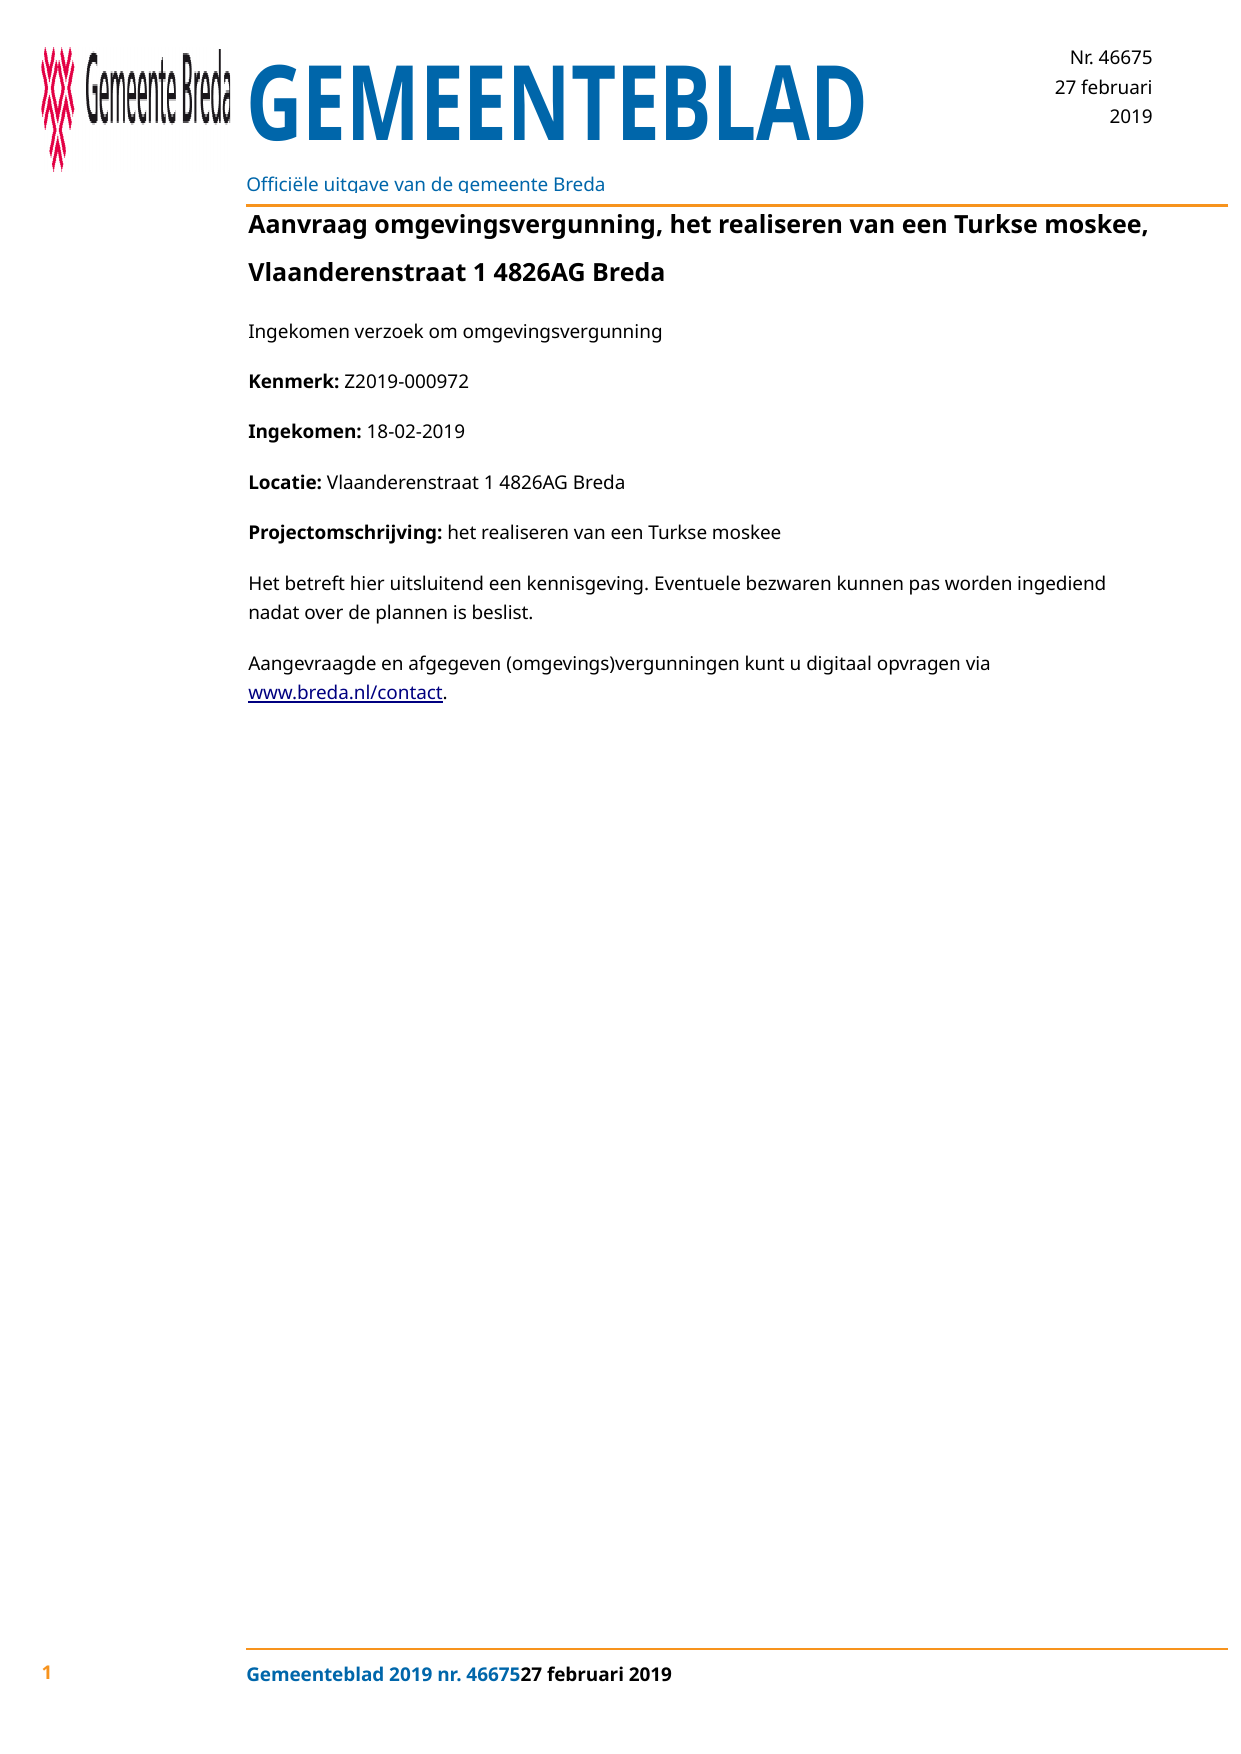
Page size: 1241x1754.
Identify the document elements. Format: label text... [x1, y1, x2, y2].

text Kenmerk: Z2019-000972 [248, 368, 1152, 394]
text Locatie: Vlaanderenstraat 1 4826AG Breda [248, 469, 1152, 495]
picture [41, 47, 231, 172]
text Ingekomen verzoek om omgevingsvergunning [248, 318, 1152, 344]
text Aanvraag omgevingsvergunning, het realiseren van een Turkse moskee, Vlaanderenstraat 1 4826AG Breda [248, 207, 1152, 288]
text Projectomschrijving: het realiseren van een Turkse moskee [248, 519, 1152, 545]
text Het betreft hier uitsluitend een kennisgeving. Eventuele bezwaren kunnen pas worden ingediend nadat over de plannen is beslist. [248, 570, 1152, 625]
text Ingekomen: 18-02-2019 [248, 419, 1152, 444]
text Aangevraagde en afgegeven (omgevings)vergunningen kunt u digitaal opvragen via www.breda.nl/contact. [248, 650, 1152, 705]
